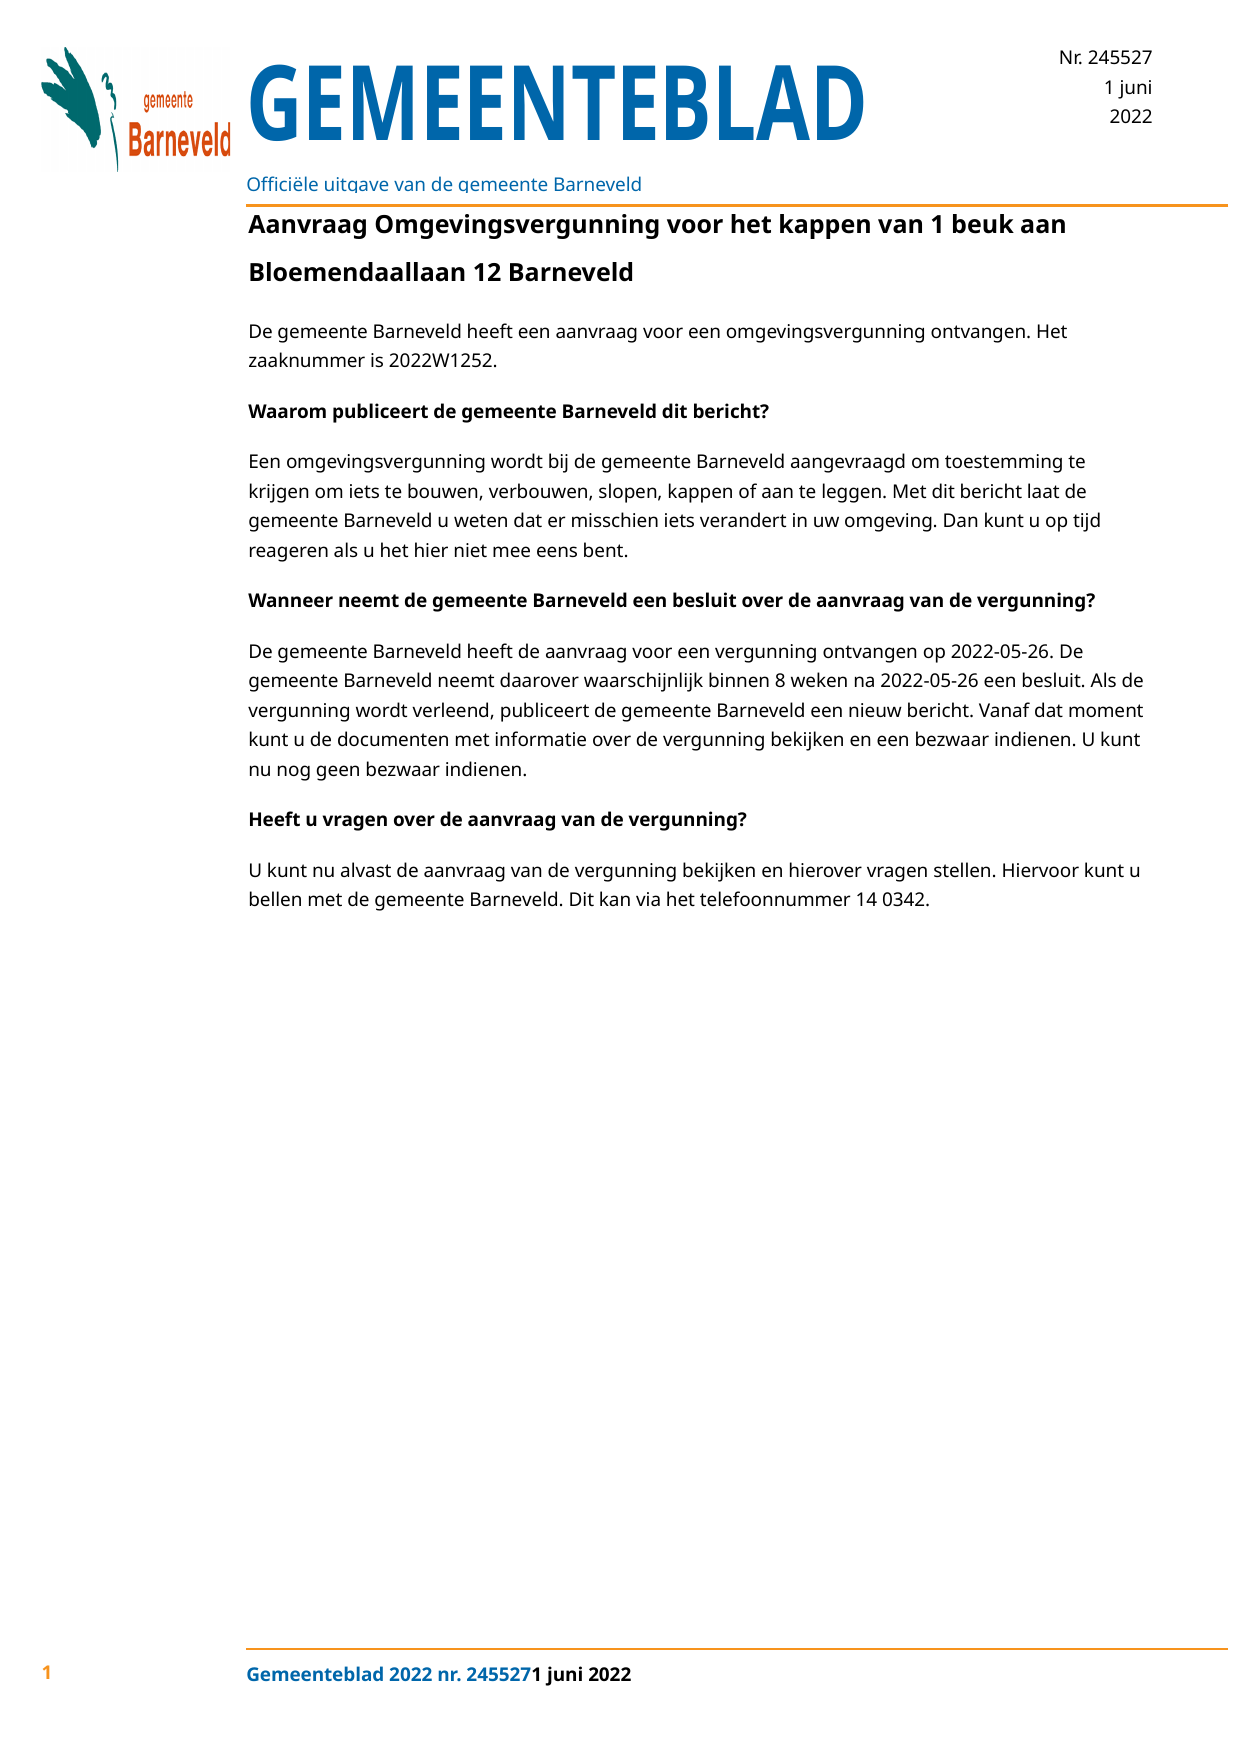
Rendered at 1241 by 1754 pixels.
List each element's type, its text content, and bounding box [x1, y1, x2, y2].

text Wanneer neemt de gemeente Barneveld een besluit over de aanvraag van de vergunning? [248, 587, 1152, 613]
text Waarom publiceert de gemeente Barneveld dit bericht? [248, 398, 1152, 424]
text Een omgevingsvergunning wordt bij de gemeente Barneveld aangevraagd om toestemming te krijgen om iets te bouwen, verbouwen, slopen, kappen of aan te leggen. Met dit bericht laat de gemeente Barneveld u weten dat er misschien iets verandert in uw omgeving. Dan kunt u op tijd reageren als u het hier niet mee eens bent. [248, 448, 1152, 563]
text Aanvraag Omgevingsvergunning voor het kappen van 1 beuk aan Bloemendaallaan 12 Barneveld [248, 207, 1152, 288]
picture [41, 47, 231, 172]
text Heeft u vragen over de aanvraag van de vergunning? [248, 807, 1152, 832]
text U kunt nu alvast de aanvraag van de vergunning bekijken en hierover vragen stellen. Hiervoor kunt u bellen met de gemeente Barneveld. Dit kan via het telefoonnummer 14 0342. [248, 857, 1152, 912]
text De gemeente Barneveld heeft de aanvraag voor een vergunning ontvangen op 2022-05-26. De gemeente Barneveld neemt daarover waarschijnlijk binnen 8 weken na 2022-05-26 een besluit. Als de vergunning wordt verleend, publiceert de gemeente Barneveld een nieuw bericht. Vanaf dat moment kunt u de documenten met informatie over de vergunning bekijken en een bezwaar indienen. U kunt nu nog geen bezwaar indienen. [248, 638, 1152, 782]
text De gemeente Barneveld heeft een aanvraag voor een omgevingsvergunning ontvangen. Het zaaknummer is 2022W1252. [248, 318, 1152, 373]
